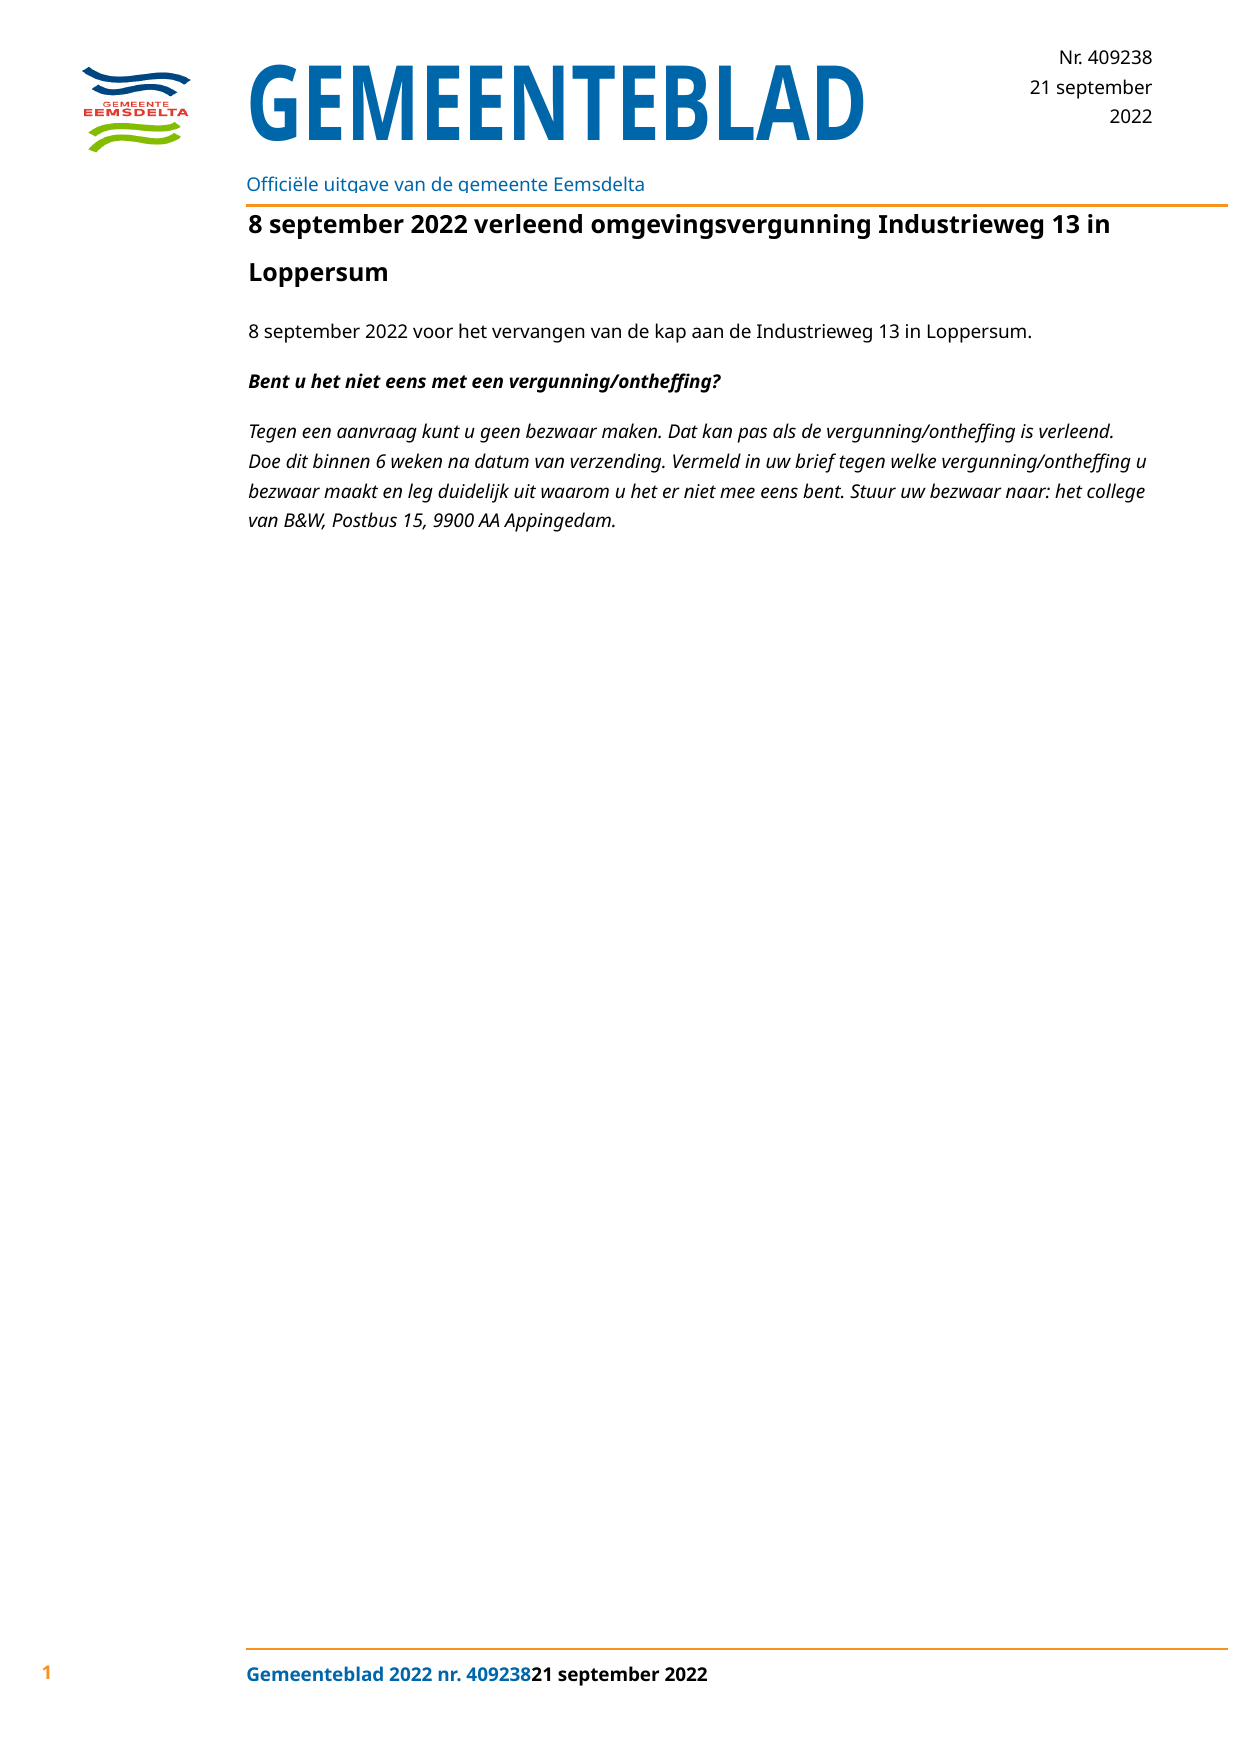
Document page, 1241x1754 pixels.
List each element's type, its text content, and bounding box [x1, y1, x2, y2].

text 8 september 2022 verleend omgevingsvergunning Industrieweg 13 in Loppersum [248, 207, 1152, 288]
text 8 september 2022 voor het vervangen van de kap aan de Industrieweg 13 in Loppersum. [248, 318, 1152, 344]
text Bent u het niet eens met een vergunning/ontheffing? [248, 368, 1152, 394]
picture [41, 47, 231, 172]
text Tegen een aanvraag kunt u geen bezwaar maken. Dat kan pas als de vergunning/ontheffing is verleend. Doe dit binnen 6 weken na datum van verzending. Vermeld in uw brief tegen welke vergunning/ontheffing u bezwaar maakt en leg duidelijk uit waarom u het er niet mee eens bent. Stuur uw bezwaar naar: het college van B&W, Postbus 15, 9900 AA Appingedam. [248, 419, 1152, 533]
